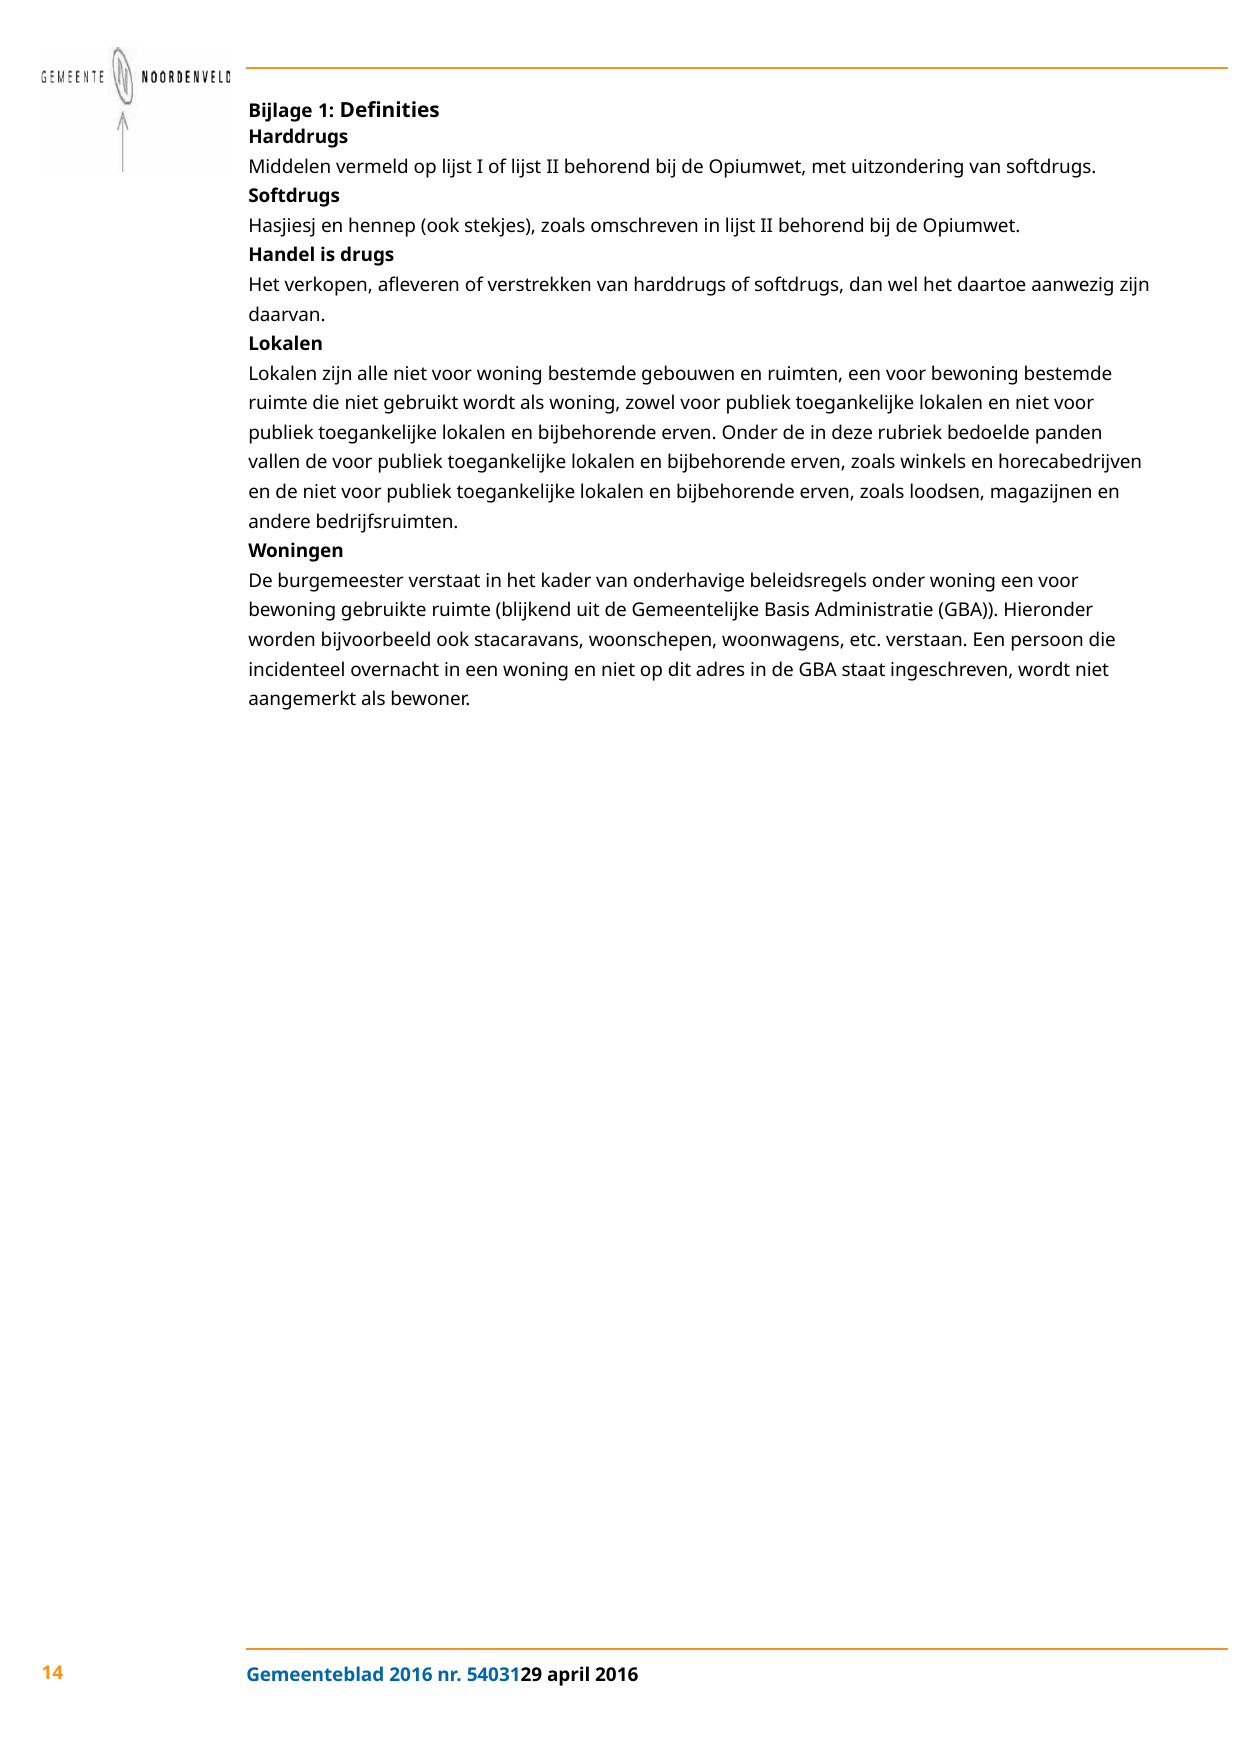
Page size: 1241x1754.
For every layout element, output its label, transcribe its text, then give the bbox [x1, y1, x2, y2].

text Woningen [248, 537, 1152, 563]
text Softdrugs [248, 182, 1152, 208]
text Lokalen zijn alle niet voor woning bestemde gebouwen en ruimten, een voor bewoning bestemde ruimte die niet gebruikt wordt als woning, zowel voor publiek toegankelijke lokalen en niet voor publiek toegankelijke lokalen en bijbehorende erven. Onder de in deze rubriek bedoelde panden vallen de voor publiek toegankelijke lokalen en bijbehorende erven, zoals winkels en horecabedrijven en de niet voor publiek toegankelijke lokalen en bijbehorende erven, zoals loodsen, magazijnen en andere bedrijfsruimten. [248, 360, 1152, 534]
picture [41, 47, 231, 172]
text Harddrugs [248, 123, 1152, 149]
text Lokalen [248, 330, 1152, 356]
text Handel is drugs [248, 242, 1152, 267]
text Bijlage 1: Definities [248, 95, 1152, 123]
text Het verkopen, afleveren of verstrekken van harddrugs of softdrugs, dan wel het daartoe aanwezig zijn daarvan. [248, 271, 1152, 327]
text Hasjiesj en hennep (ook stekjes), zoals omschreven in lijst II behorend bij de Opiumwet. [248, 212, 1152, 238]
text Middelen vermeld op lijst I of lijst II behorend bij de Opiumwet, met uitzondering van softdrugs. [248, 153, 1152, 179]
text De burgemeester verstaat in het kader van onderhavige beleidsregels onder woning een voor bewoning gebruikte ruimte (blijkend uit de Gemeentelijke Basis Administratie (GBA)). Hieronder worden bijvoorbeeld ook stacaravans, woonschepen, woonwagens, etc. verstaan. Een persoon die incidenteel overnacht in een woning en niet op dit adres in de GBA staat ingeschreven, wordt niet aangemerkt als bewoner. [248, 567, 1152, 711]
